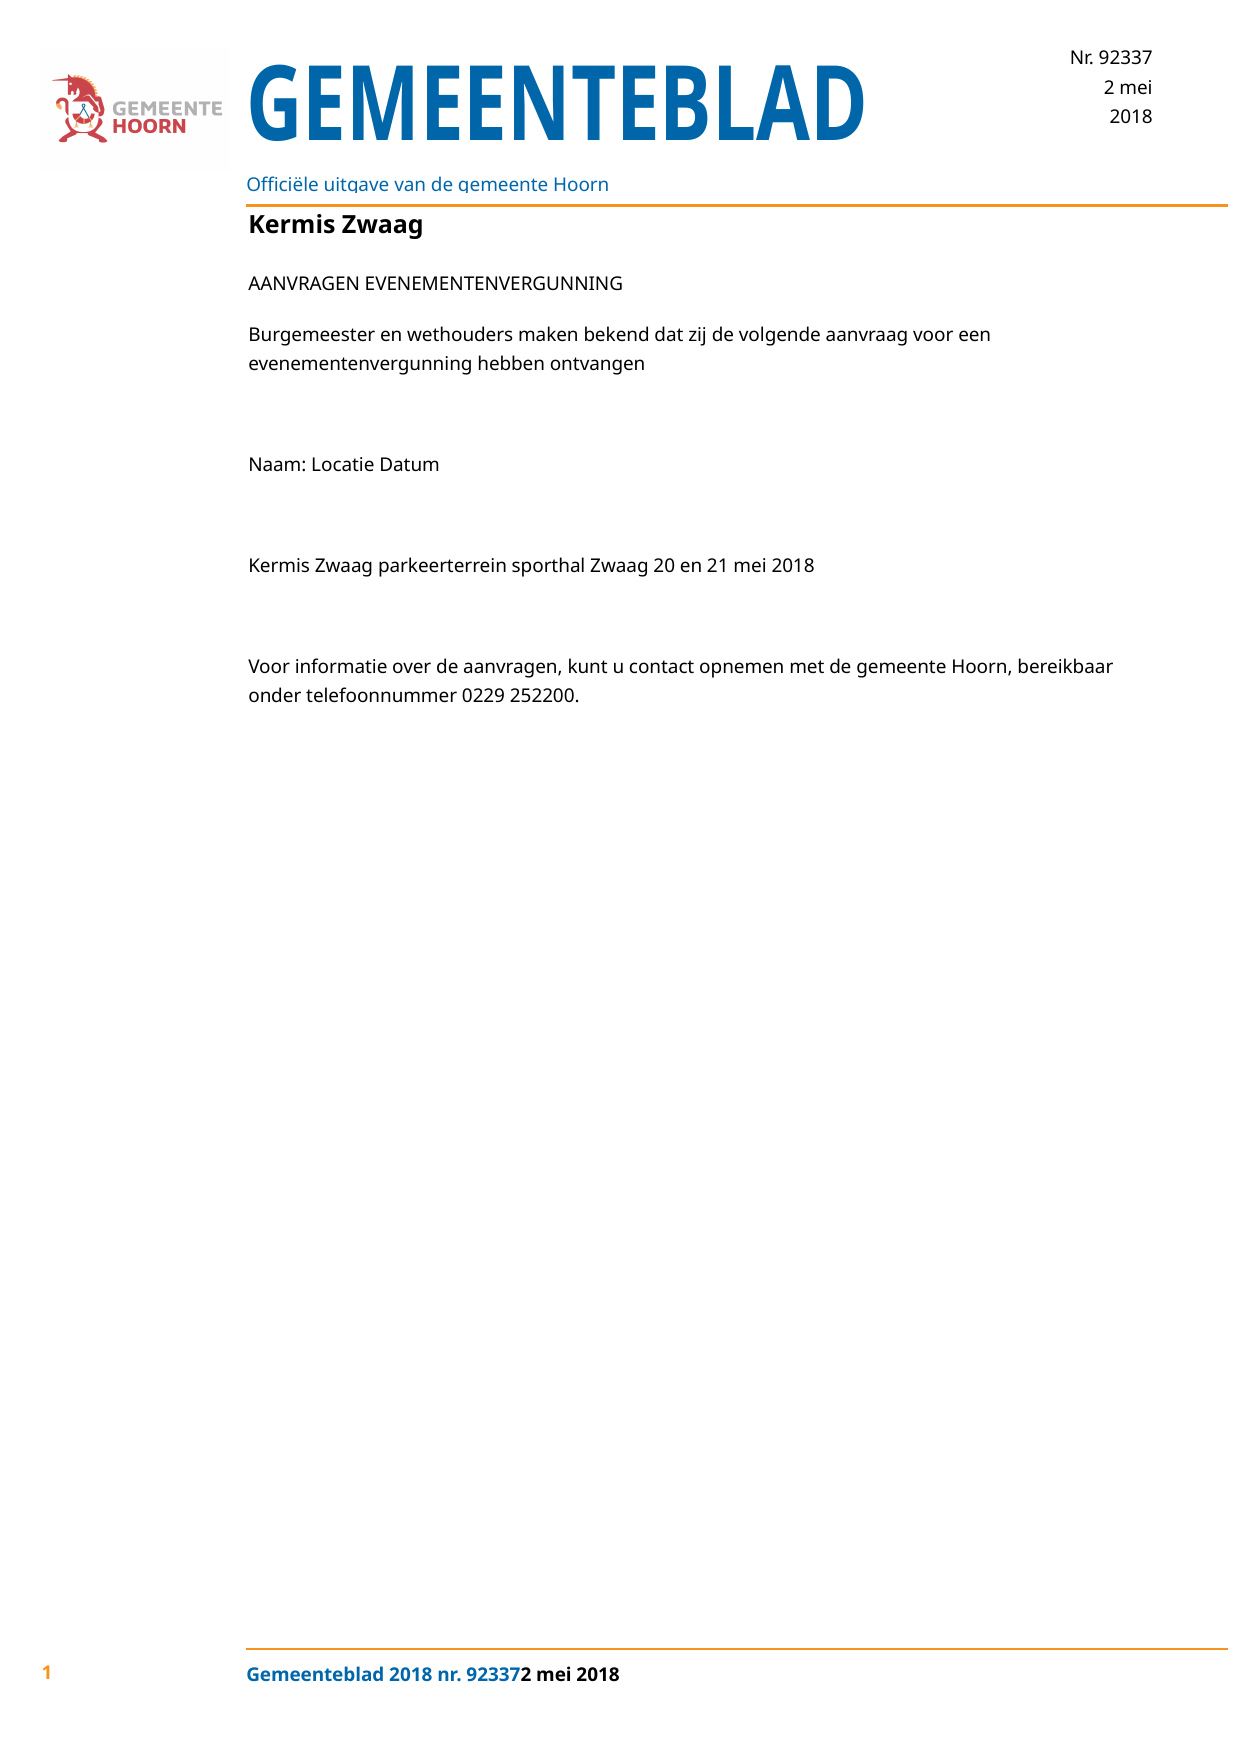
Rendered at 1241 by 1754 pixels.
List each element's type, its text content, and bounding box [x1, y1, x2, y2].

text AANVRAGEN EVENEMENTENVERGUNNING [248, 270, 1152, 296]
text Burgemeester en wethouders maken bekend dat zij de volgende aanvraag voor een evenementenvergunning hebben ontvangen [248, 321, 1152, 376]
text Kermis Zwaag [248, 207, 1152, 241]
text Voor informatie over de aanvragen, kunt u contact opnemen met de gemeente Hoorn, bereikbaar onder telefoonnummer 0229 252200. [248, 653, 1152, 708]
text Kermis Zwaag parkeerterrein sporthal Zwaag 20 en 21 mei 2018 [248, 552, 1152, 578]
text Naam: Locatie Datum [248, 451, 1152, 477]
picture [41, 47, 231, 172]
